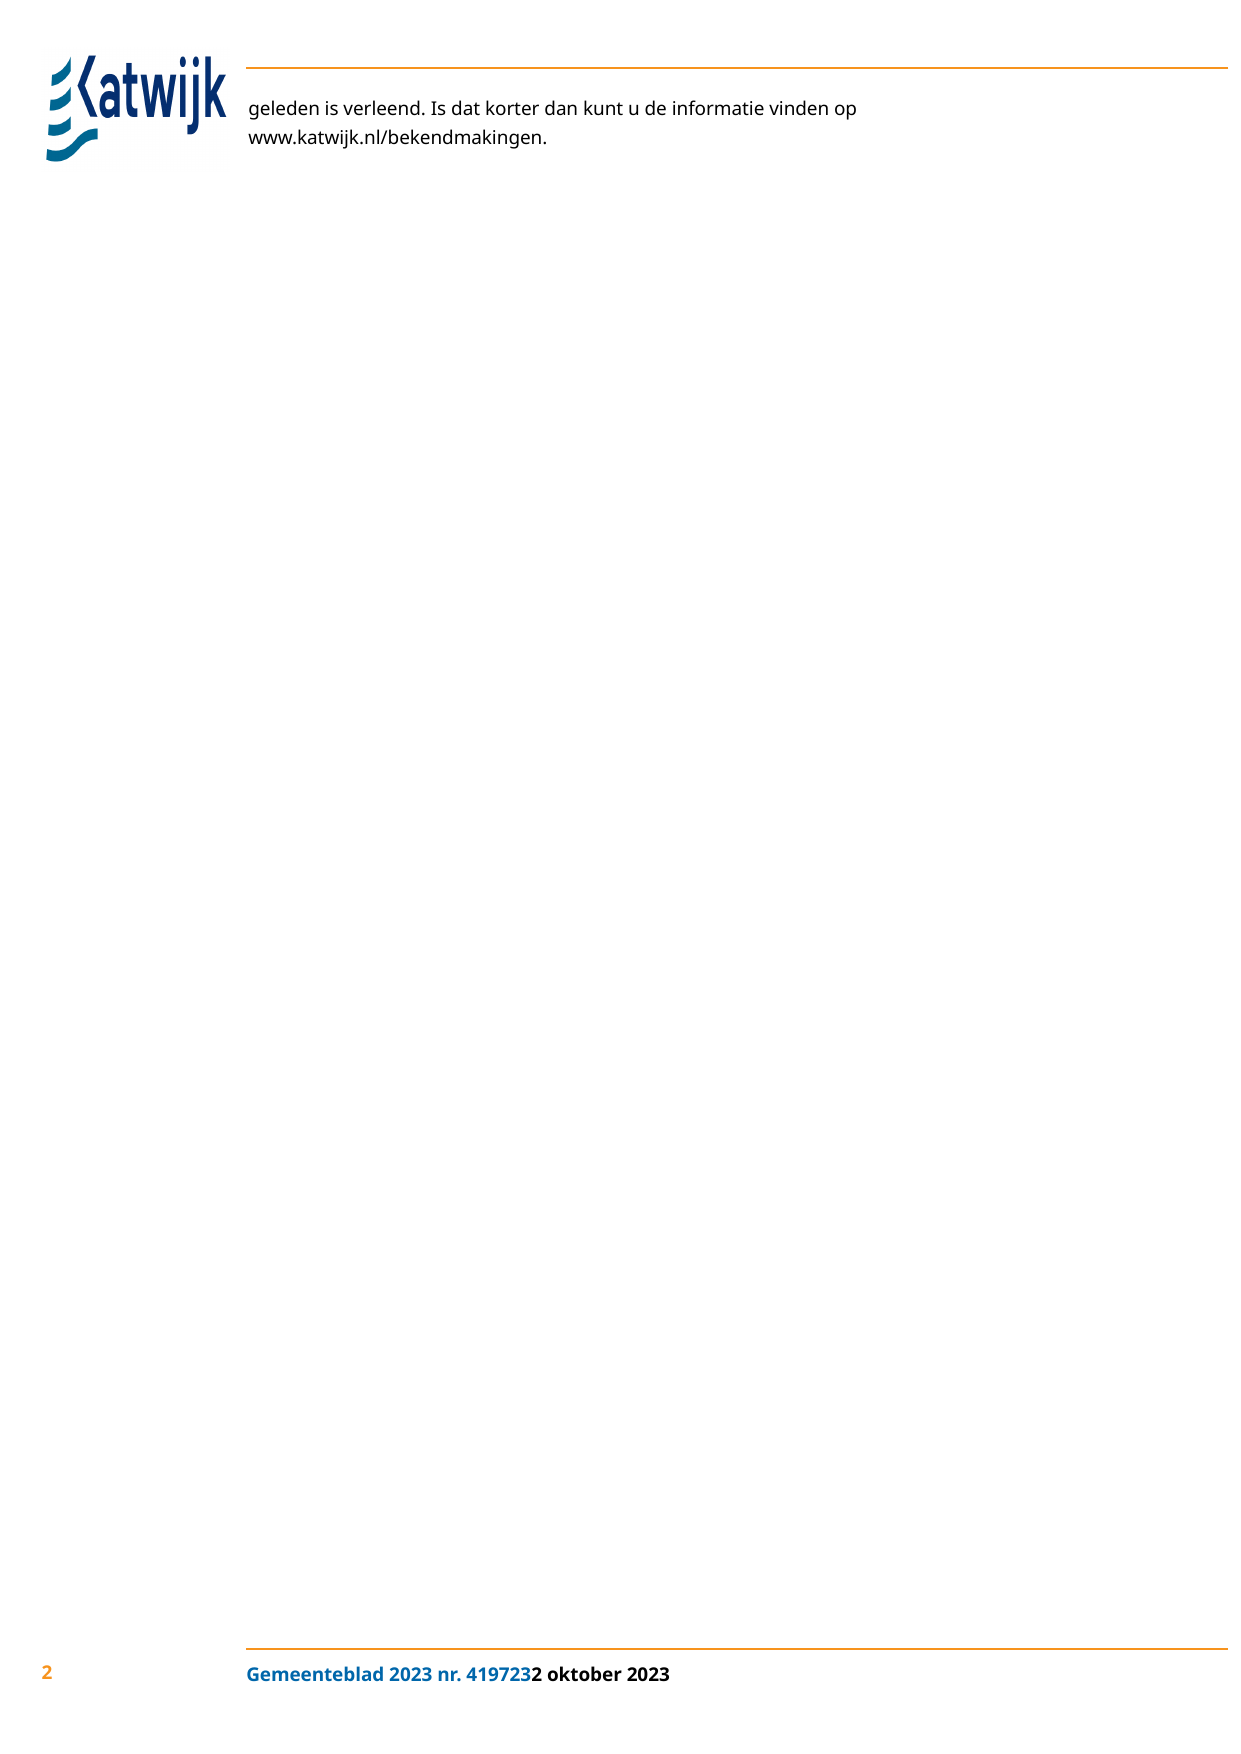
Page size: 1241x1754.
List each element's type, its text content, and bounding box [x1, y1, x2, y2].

picture [41, 47, 231, 172]
text geleden is verleend. Is dat korter dan kunt u de informatie vinden op www.katwijk.nl/bekendmakingen. [248, 95, 1152, 150]
